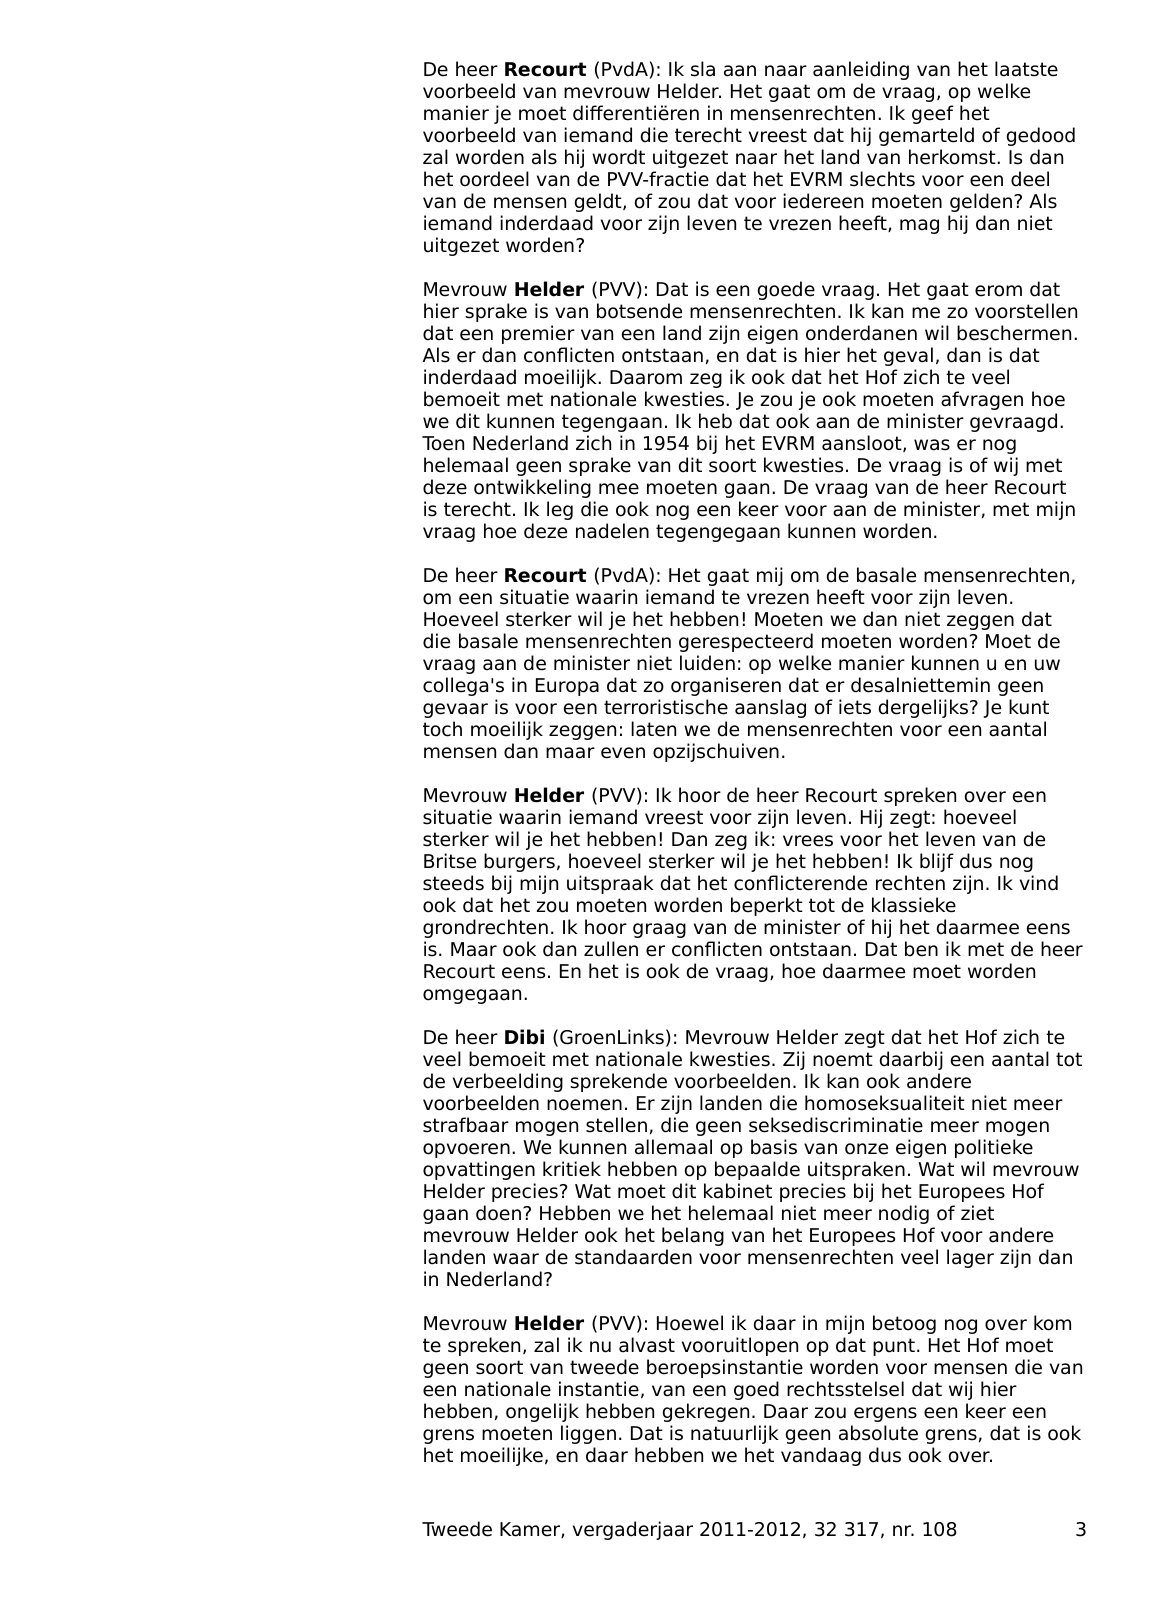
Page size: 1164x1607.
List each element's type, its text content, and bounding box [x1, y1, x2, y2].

text Mevrouw Helder (PVV): Ik hoor de heer Recourt spreken over een situatie waarin iemand vreest voor zijn leven. Hij zegt: hoeveel sterker wil je het hebben! Dan zeg ik: vrees voor het leven van de Britse burgers, hoeveel sterker wil je het hebben! Ik blijf dus nog steeds bij mijn uitspraak dat het conflicterende rechten zijn. Ik vind ook dat het zou moeten worden beperkt tot de klassieke grondrechten. Ik hoor graag van de minister of hij het daarmee eens is. Maar ook dan zullen er conflicten ontstaan. Dat ben ik met de heer Recourt eens. En het is ook de vraag, hoe daarmee moet worden omgegaan. [422, 785, 1087, 1005]
text Mevrouw Helder (PVV): Dat is een goede vraag. Het gaat erom dat hier sprake is van botsende mensenrechten. Ik kan me zo voorstellen dat een premier van een land zijn eigen onderdanen wil beschermen. Als er dan conflicten ontstaan, en dat is hier het geval, dan is dat inderdaad moeilijk. Daarom zeg ik ook dat het Hof zich te veel bemoeit met nationale kwesties. Je zou je ook moeten afvragen hoe we dit kunnen tegengaan. Ik heb dat ook aan de minister gevraagd. Toen Nederland zich in 1954 bij het EVRM aansloot, was er nog helemaal geen sprake van dit soort kwesties. De vraag is of wij met deze ontwikkeling mee moeten gaan. De vraag van de heer Recourt is terecht. Ik leg die ook nog een keer voor aan de minister, met mijn vraag hoe deze nadelen tegengegaan kunnen worden. [422, 279, 1087, 543]
text De heer Recourt (PvdA): Ik sla aan naar aanleiding van het laatste voorbeeld van mevrouw Helder. Het gaat om de vraag, op welke manier je moet differentiëren in mensenrechten. Ik geef het voorbeeld van iemand die terecht vreest dat hij gemarteld of gedood zal worden als hij wordt uitgezet naar het land van herkomst. Is dan het oordeel van de PVV-fractie dat het EVRM slechts voor een deel van de mensen geldt, of zou dat voor iedereen moeten gelden? Als iemand inderdaad voor zijn leven te vrezen heeft, mag hij dan niet uitgezet worden? [422, 59, 1087, 257]
text Mevrouw Helder (PVV): Hoewel ik daar in mijn betoog nog over kom te spreken, zal ik nu alvast vooruitlopen op dat punt. Het Hof moet geen soort van tweede beroepsinstantie worden voor mensen die van een nationale instantie, van een goed rechtsstelsel dat wij hier hebben, ongelijk hebben gekregen. Daar zou ergens een keer een grens moeten liggen. Dat is natuurlijk geen absolute grens, dat is ook het moeilijke, en daar hebben we het vandaag dus ook over. [422, 1313, 1087, 1467]
text De heer Dibi (GroenLinks): Mevrouw Helder zegt dat het Hof zich te veel bemoeit met nationale kwesties. Zij noemt daarbij een aantal tot de verbeelding sprekende voorbeelden. Ik kan ook andere voorbeelden noemen. Er zijn landen die homoseksualiteit niet meer strafbaar mogen stellen, die geen seksediscriminatie meer mogen opvoeren. We kunnen allemaal op basis van onze eigen politieke opvattingen kritiek hebben op bepaalde uitspraken. Wat wil mevrouw Helder precies? Wat moet dit kabinet precies bij het Europees Hof gaan doen? Hebben we het helemaal niet meer nodig of ziet mevrouw Helder ook het belang van het Europees Hof voor andere landen waar de standaarden voor mensenrechten veel lager zijn dan in Nederland? [422, 1027, 1087, 1291]
text De heer Recourt (PvdA): Het gaat mij om de basale mensenrechten, om een situatie waarin iemand te vrezen heeft voor zijn leven. Hoeveel sterker wil je het hebben! Moeten we dan niet zeggen dat die basale mensenrechten gerespecteerd moeten worden? Moet de vraag aan de minister niet luiden: op welke manier kunnen u en uw collega's in Europa dat zo organiseren dat er desalniettemin geen gevaar is voor een terroristische aanslag of iets dergelijks? Je kunt toch moeilijk zeggen: laten we de mensenrechten voor een aantal mensen dan maar even opzijschuiven. [422, 565, 1087, 763]
